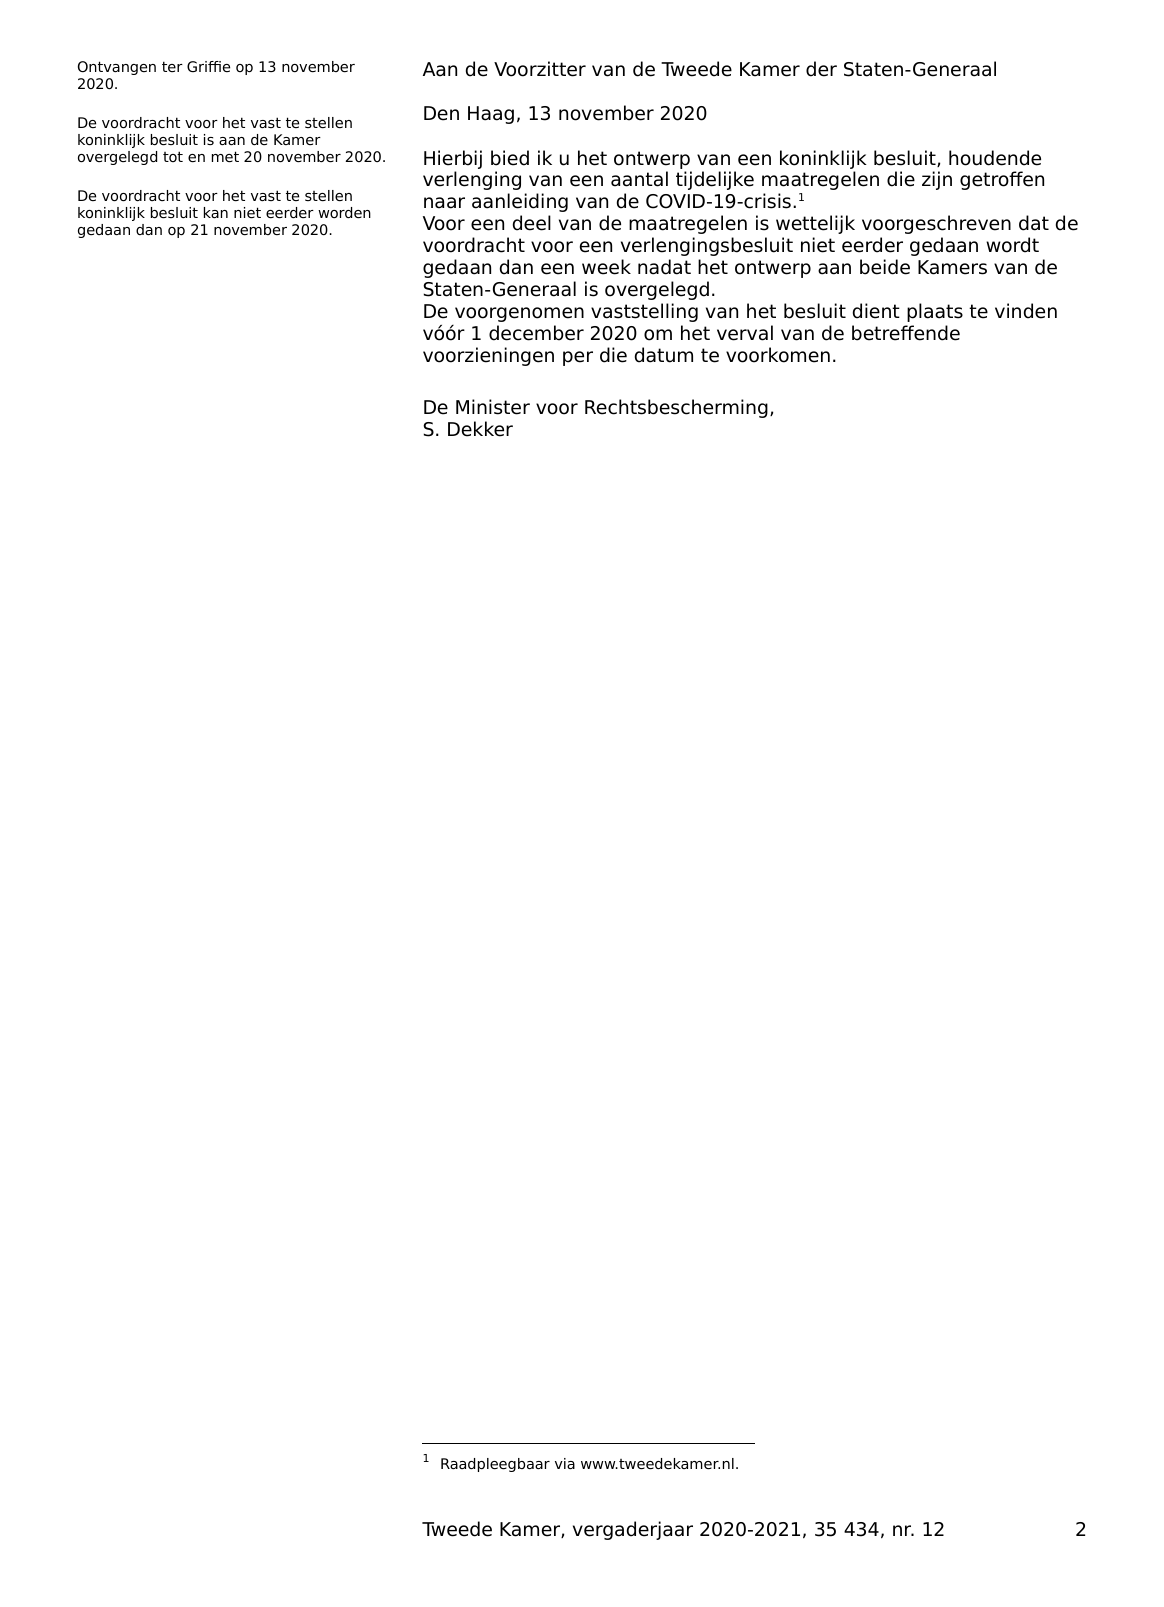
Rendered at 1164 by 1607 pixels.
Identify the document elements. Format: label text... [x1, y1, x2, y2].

text De voordracht voor het vast te stellen koninklijk besluit is aan de Kamer overgelegd tot en met 20 november 2020. [77, 115, 399, 166]
text De Minister voor Rechtsbescherming, S. Dekker [422, 397, 1087, 441]
text De voordracht voor het vast te stellen koninklijk besluit kan niet eerder worden gedaan dan op 21 november 2020. [77, 188, 399, 238]
text Ontvangen ter Griffie op 13 november 2020. [77, 59, 399, 93]
text De voorgenomen vaststelling van het besluit dient plaats te vinden vóór 1 december 2020 om het verval van de betreffende voorzieningen per die datum te voorkomen. [422, 301, 1087, 367]
text Voor een deel van de maatregelen is wettelijk voorgeschreven dat de voordracht voor een verlengingsbesluit niet eerder gedaan wordt gedaan dan een week nadat het ontwerp aan beide Kamers van de Staten-Generaal is overgelegd. [422, 213, 1087, 301]
text Aan de Voorzitter van de Tweede Kamer der Staten-Generaal [422, 59, 1087, 81]
text Den Haag, 13 november 2020 [422, 103, 1087, 125]
text Hierbij bied ik u het ontwerp van een koninklijk besluit, houdende verlenging van een aantal tijdelijke maatregelen die zijn getroffen naar aanleiding van de COVID-19-crisis. [422, 147, 1087, 213]
text [77, 166, 399, 188]
text [77, 93, 399, 115]
text Raadpleegbaar via www.tweedekamer.nl. [422, 1452, 1087, 1474]
